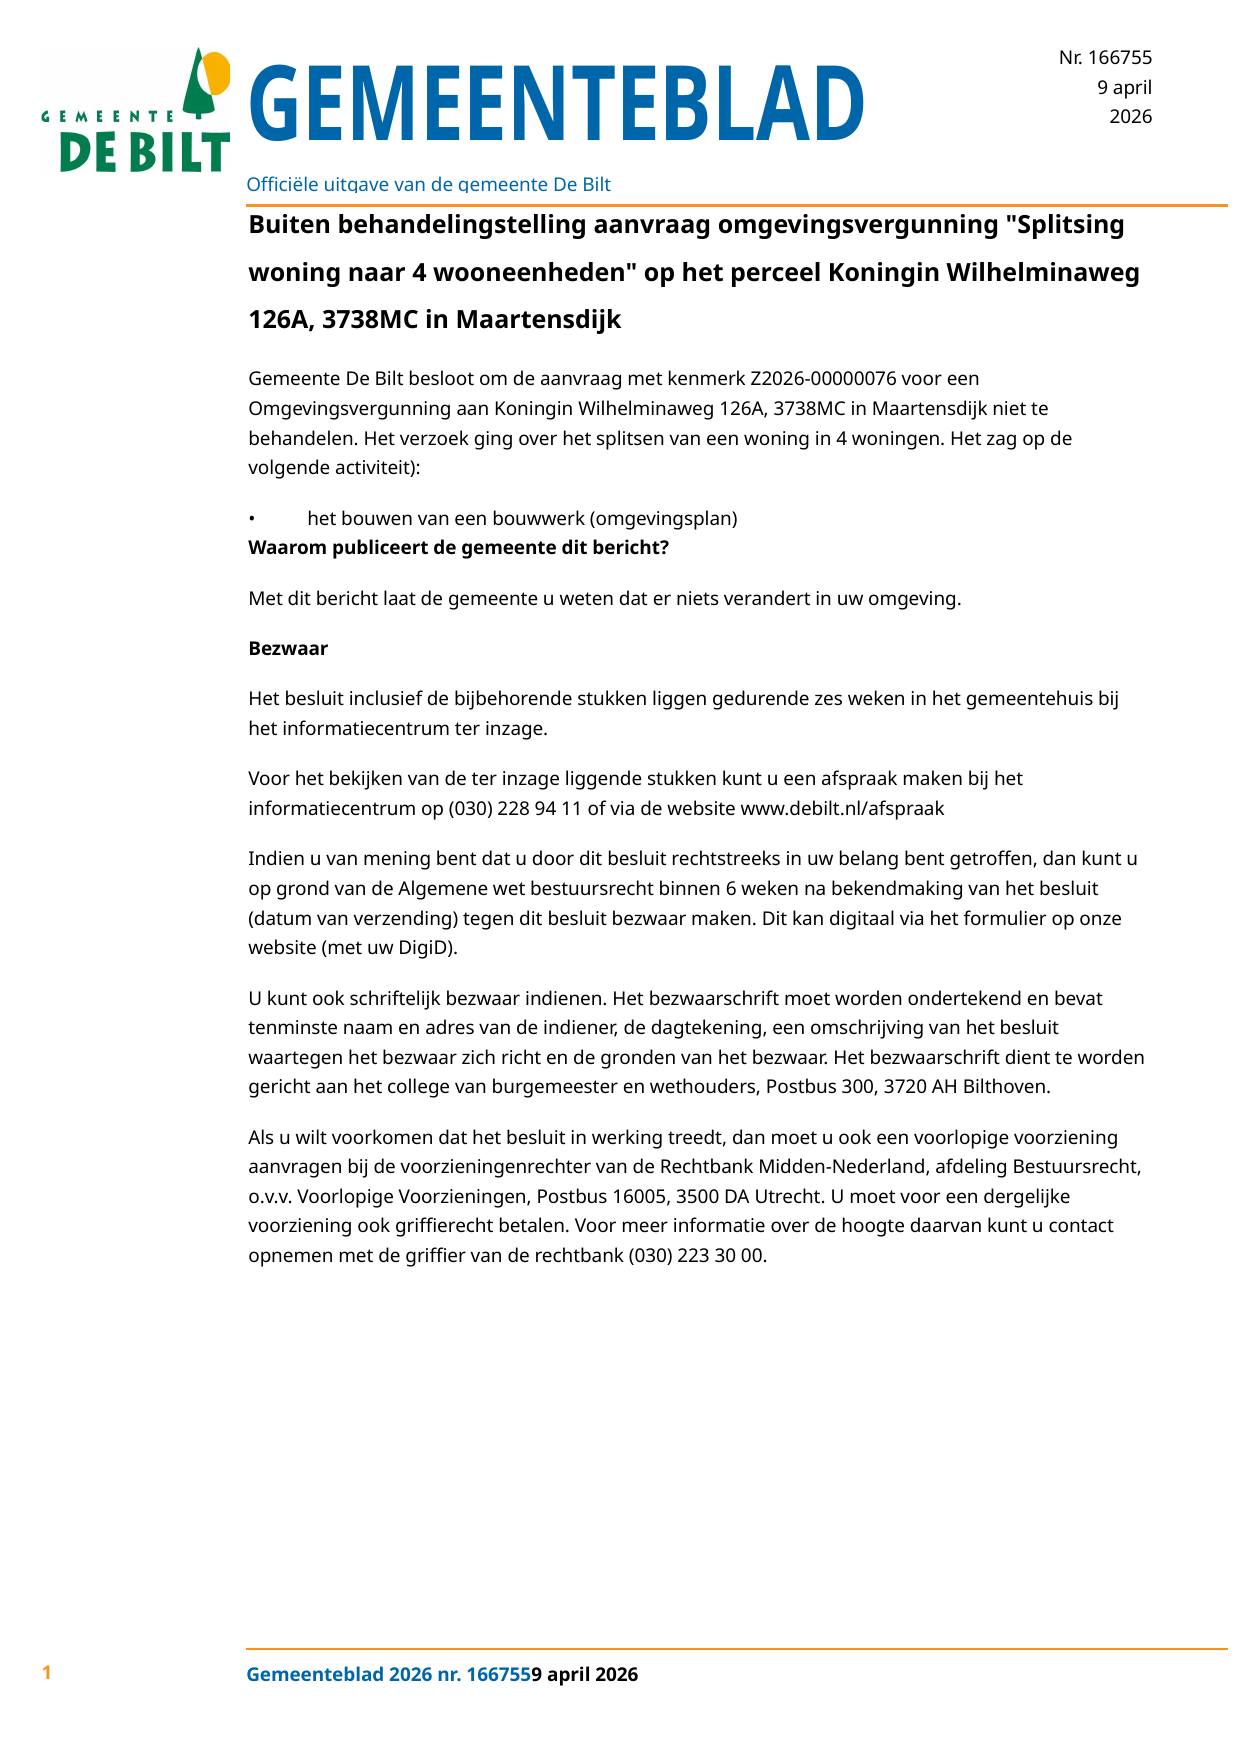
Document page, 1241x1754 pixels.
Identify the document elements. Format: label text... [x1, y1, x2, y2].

text Buiten behandelingstelling aanvraag omgevingsvergunning "Splitsing woning naar 4 wooneenheden" op het perceel Koningin Wilhelminaweg 126A, 3738MC in Maartensdijk [248, 207, 1152, 336]
text U kunt ook schriftelijk bezwaar indienen. Het bezwaarschrift moet worden ondertekend en bevat tenminste naam en adres van de indiener, de dagtekening, een omschrijving van het besluit waartegen het bezwaar zich richt en de gronden van het bezwaar. Het bezwaarschrift dient te worden gericht aan het college van burgemeester en wethouders, Postbus 300, 3720 AH Bilthoven. [248, 985, 1152, 1099]
text Met dit bericht laat de gemeente u weten dat er niets verandert in uw omgeving. [248, 585, 1152, 610]
text Bezwaar [248, 635, 1152, 661]
text Indien u van mening bent dat u door dit besluit rechtstreeks in uw belang bent getroffen, dan kunt u op grond van de Algemene wet bestuursrecht binnen 6 weken na bekendmaking van het besluit (datum van verzending) tegen dit besluit bezwaar maken. Dit kan digitaal via het formulier op onze website (met uw DigiD). [248, 846, 1152, 960]
text Voor het bekijken van de ter inzage liggende stukken kunt u een afspraak maken bij het informatiecentrum op (030) 228 94 11 of via de website www.debilt.nl/afspraak [248, 766, 1152, 821]
text Waarom publiceert de gemeente dit bericht? [248, 534, 1152, 560]
list het bouwen van een bouwwerk (omgevingsplan) [248, 505, 1152, 530]
text Gemeente De Bilt besloot om de aanvraag met kenmerk Z2026-00000076 voor een Omgevingsvergunning aan Koningin Wilhelminaweg 126A, 3738MC in Maartensdijk niet te behandelen. Het verzoek ging over het splitsen van een woning in 4 woningen. Het zag op de volgende activiteit): [248, 366, 1152, 480]
text Als u wilt voorkomen dat het besluit in werking treedt, dan moet u ook een voorlopige voorziening aanvragen bij de voorzieningenrechter van de Rechtbank Midden-Nederland, afdeling Bestuursrecht, o.v.v. Voorlopige Voorzieningen, Postbus 16005, 3500 DA Utrecht. U moet voor een dergelijke voorziening ook griffierecht betalen. Voor meer informatie over de hoogte daarvan kunt u contact opnemen met de griffier van de rechtbank (030) 223 30 00. [248, 1124, 1152, 1268]
picture [41, 47, 231, 172]
text Het besluit inclusief de bijbehorende stukken liggen gedurende zes weken in het gemeentehuis bij het informatiecentrum ter inzage. [248, 686, 1152, 741]
